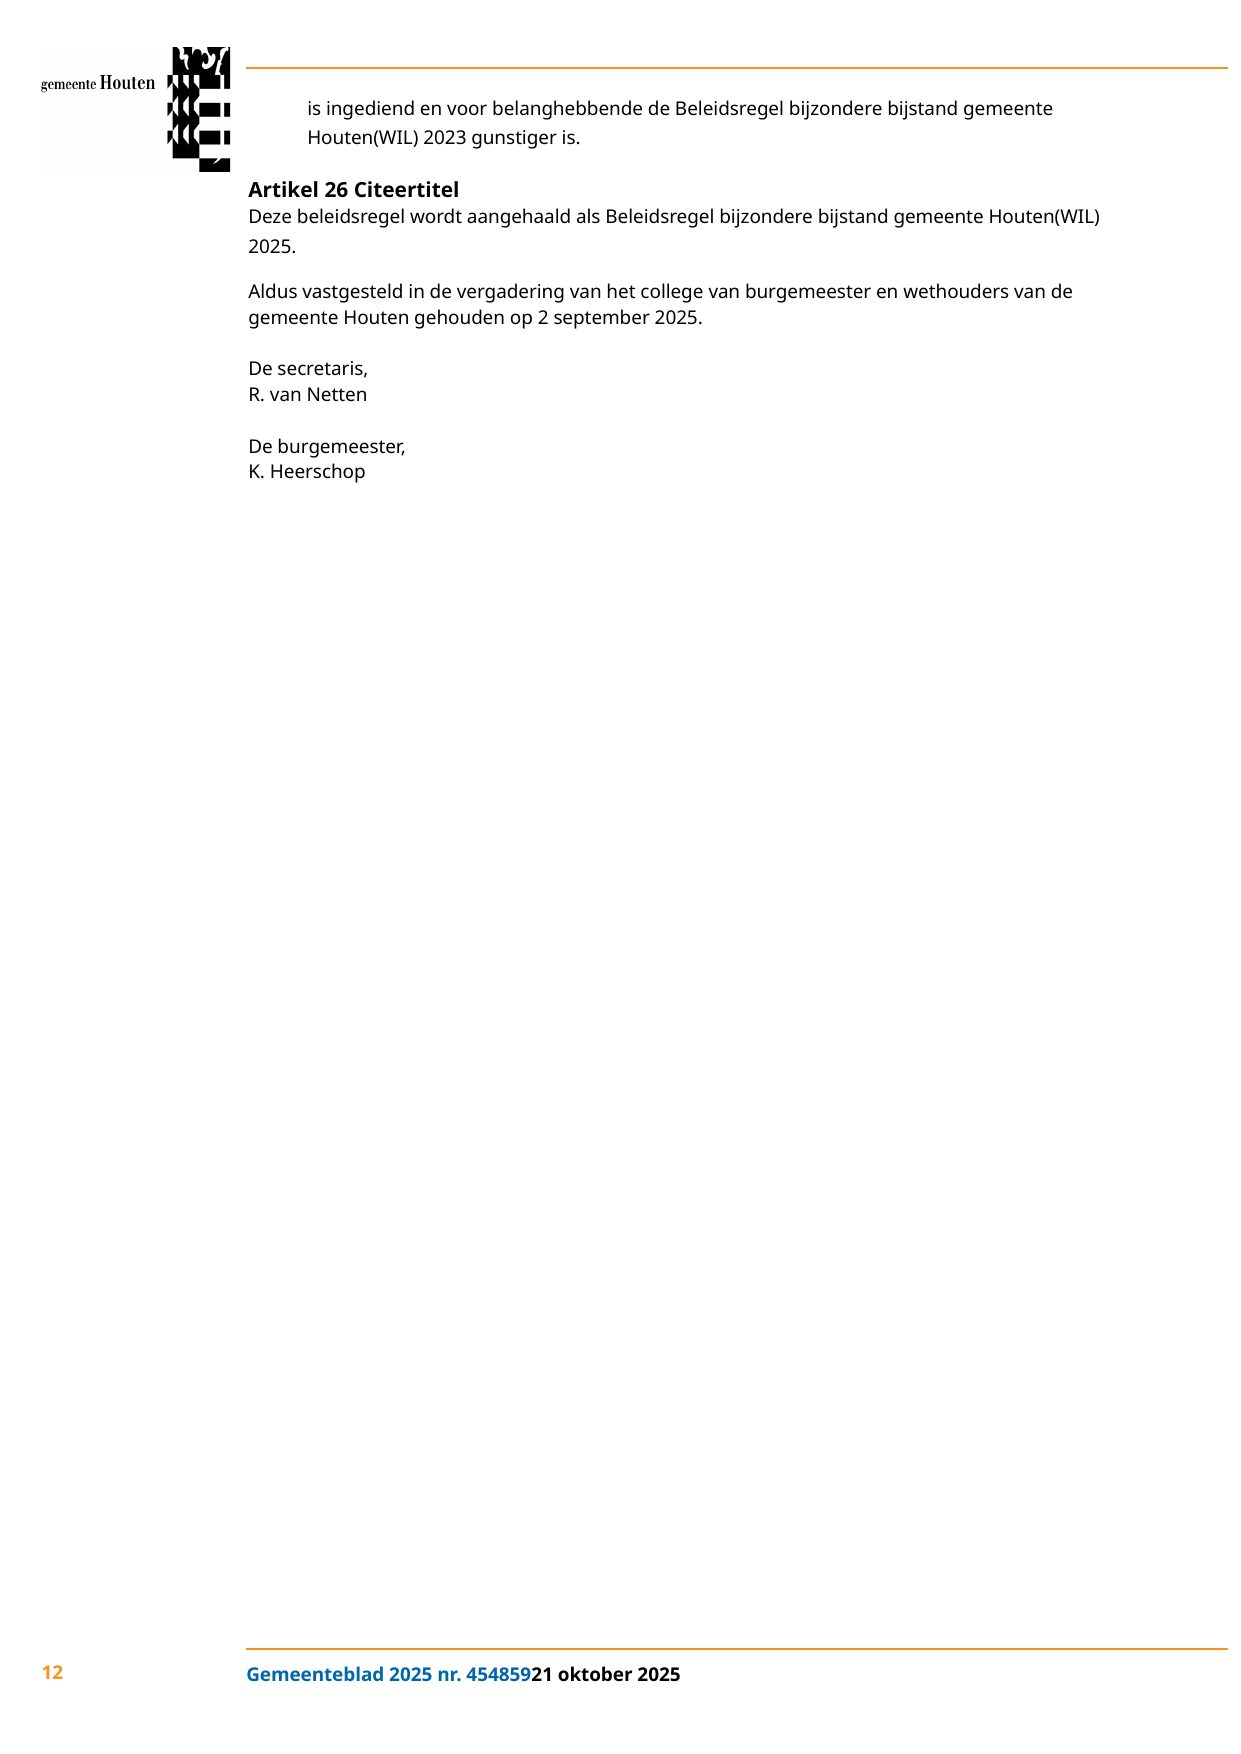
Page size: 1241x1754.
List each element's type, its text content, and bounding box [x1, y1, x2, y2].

text Artikel 26 Citeertitel [248, 175, 1152, 203]
text K. Heerschop [248, 458, 1152, 484]
text R. van Netten [248, 381, 1152, 407]
picture [41, 47, 231, 172]
list is ingediend en voor belanghebbende de Beleidsregel bijzondere bijstand gemeente Houten(WIL) 2023 gunstiger is. [248, 95, 1152, 150]
text De burgemeester, [248, 433, 1152, 458]
text Deze beleidsregel wordt aangehaald als Beleidsregel bijzondere bijstand gemeente Houten(WIL) 2025. [248, 203, 1152, 258]
text De secretaris, [248, 356, 1152, 381]
text Aldus vastgesteld in de vergadering van het college van burgemeester en wethouders van de gemeente Houten gehouden op 2 september 2025. [248, 278, 1152, 330]
